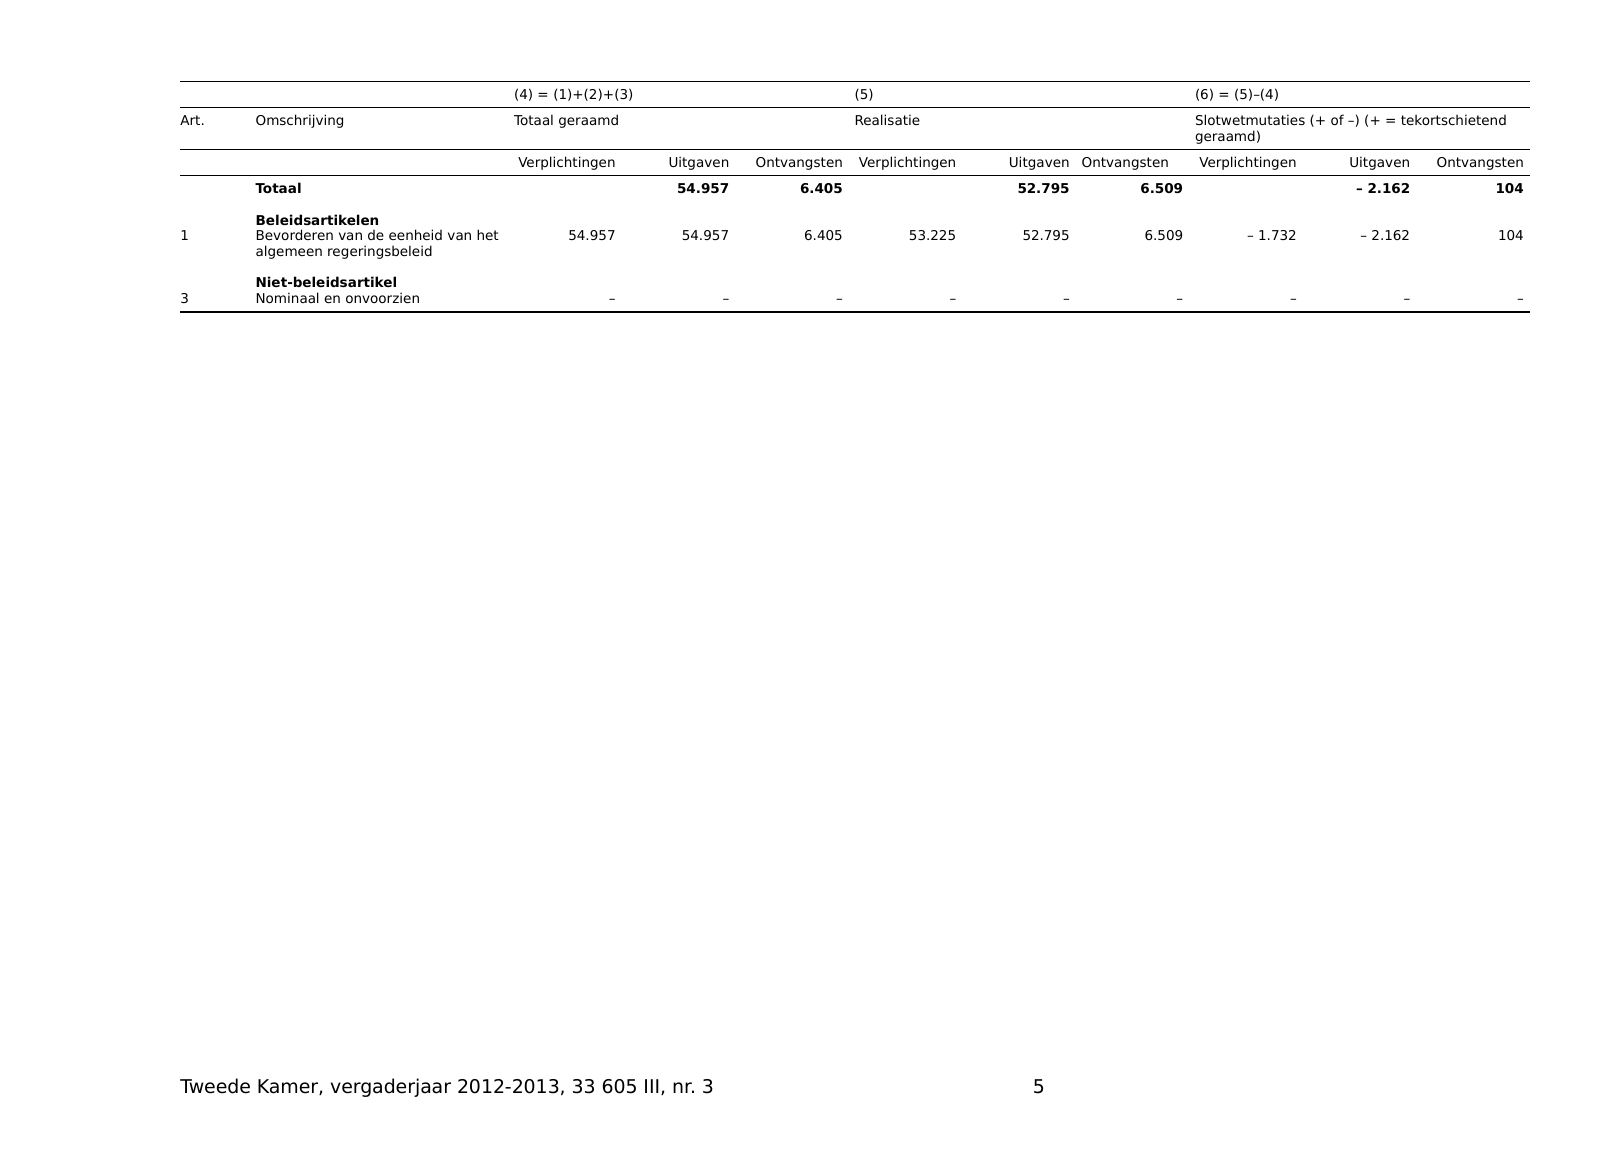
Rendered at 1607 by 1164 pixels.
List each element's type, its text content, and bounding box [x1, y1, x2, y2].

table_cell – 2.162 [1303, 176, 1416, 197]
table_cell [508, 260, 621, 275]
table_cell – [1075, 291, 1189, 311]
table_cell [180, 275, 249, 291]
table_cell [849, 176, 962, 197]
table_cell [1075, 275, 1189, 291]
table_cell – [1416, 291, 1529, 311]
table_cell Bevorderen van de eenheid van het algemeen regeringsbeleid [249, 228, 508, 259]
table_cell [962, 197, 1075, 212]
table_cell Uitgaven [962, 150, 1075, 175]
table_cell [849, 197, 962, 212]
table_cell Art. [180, 108, 249, 149]
table_cell 6.509 [1075, 228, 1189, 259]
table_cell – 2.162 [1303, 228, 1416, 259]
table_cell [1189, 212, 1302, 228]
table_cell – [962, 291, 1075, 311]
table_cell [249, 197, 508, 212]
table_cell [249, 150, 508, 175]
table_cell [1416, 197, 1529, 212]
table_cell 3 [180, 291, 249, 311]
table_cell [508, 197, 621, 212]
table_cell 6.405 [735, 228, 848, 259]
table_cell Realisatie [849, 108, 1189, 149]
table_cell Verplichtingen [1189, 150, 1302, 175]
table_cell [962, 260, 1075, 275]
table_cell – [1303, 291, 1416, 311]
table_cell [1416, 260, 1529, 275]
table_cell [735, 212, 848, 228]
table_cell 54.957 [621, 176, 735, 197]
table_cell [249, 260, 508, 275]
table_cell [180, 260, 249, 275]
table_cell 104 [1416, 228, 1529, 259]
table_cell Verplichtingen [849, 150, 962, 175]
table_cell – 1.732 [1189, 228, 1302, 259]
table_header (5) [849, 82, 1189, 107]
table_cell 54.957 [508, 228, 621, 259]
table_cell [1075, 197, 1189, 212]
table_cell [180, 150, 249, 175]
table_cell 52.795 [962, 176, 1075, 197]
table_cell [180, 176, 249, 197]
table_cell Uitgaven [1303, 150, 1416, 175]
table_cell [962, 212, 1075, 228]
table_cell Niet-beleidsartikel [249, 275, 508, 291]
table_cell Ontvangsten [1416, 150, 1529, 175]
table_cell Ontvangsten [735, 150, 848, 175]
table_cell [1075, 212, 1189, 228]
table_cell [849, 275, 962, 291]
table_header (6) = (5)–(4) [1189, 82, 1529, 107]
table_cell [1075, 260, 1189, 275]
table_cell [849, 260, 962, 275]
table_cell [508, 176, 621, 197]
table_cell [508, 275, 621, 291]
table_cell 6.405 [735, 176, 848, 197]
table_cell 6.509 [1075, 176, 1189, 197]
table_cell [1189, 176, 1302, 197]
table_header [249, 82, 508, 107]
table_cell Omschrijving [249, 108, 508, 149]
table_cell Totaal [249, 176, 508, 197]
table_cell Verplichtingen [508, 150, 621, 175]
table_cell [1416, 275, 1529, 291]
table_cell 52.795 [962, 228, 1075, 259]
table_cell [1303, 275, 1416, 291]
table_cell [1189, 275, 1302, 291]
table_cell [1303, 260, 1416, 275]
table_cell [1189, 260, 1302, 275]
table_cell Ontvangsten [1075, 150, 1189, 175]
table_cell 104 [1416, 176, 1529, 197]
table_cell [849, 212, 962, 228]
table_header [180, 82, 249, 107]
table_cell [508, 212, 621, 228]
table_cell – [849, 291, 962, 311]
table_cell – [621, 291, 735, 311]
table_cell Uitgaven [621, 150, 735, 175]
table_cell [962, 275, 1075, 291]
table_cell [621, 197, 735, 212]
table_cell Slotwetmutaties (+ of –) (+ = tekortschietend geraamd) [1189, 108, 1529, 149]
table_cell – [735, 291, 848, 311]
table_cell Nominaal en onvoorzien [249, 291, 508, 311]
table_cell [735, 275, 848, 291]
table_cell [1416, 212, 1529, 228]
table_cell 1 [180, 228, 249, 259]
table_header (4) = (1)+(2)+(3) [508, 82, 848, 107]
table_cell Beleidsartikelen [249, 212, 508, 228]
table_cell – [1189, 291, 1302, 311]
table_cell [1303, 212, 1416, 228]
table_cell [1189, 197, 1302, 212]
table_cell [1303, 197, 1416, 212]
table_cell [621, 260, 735, 275]
table_cell [180, 197, 249, 212]
table_cell [621, 275, 735, 291]
table_cell [735, 260, 848, 275]
table_cell – [508, 291, 621, 311]
table_cell Totaal geraamd [508, 108, 848, 149]
table_cell 53.225 [849, 228, 962, 259]
table_cell [621, 212, 735, 228]
table_cell [180, 212, 249, 228]
table_cell 54.957 [621, 228, 735, 259]
table_cell [735, 197, 848, 212]
